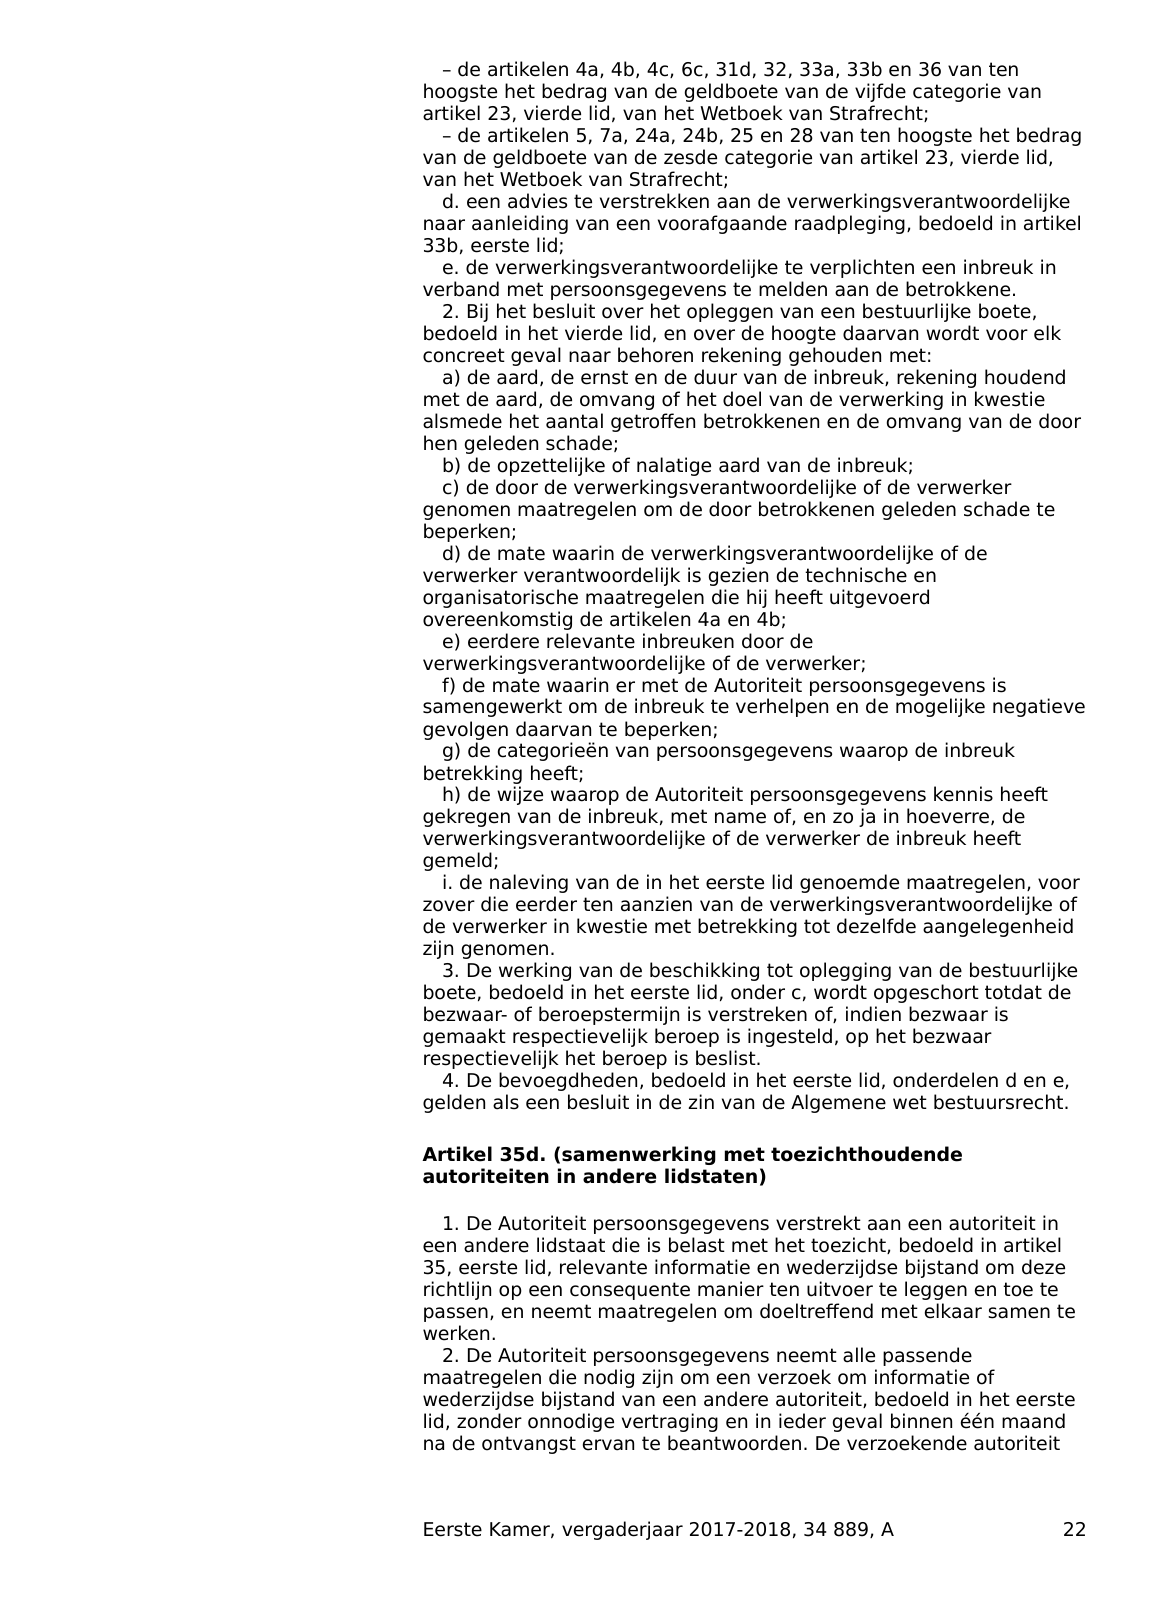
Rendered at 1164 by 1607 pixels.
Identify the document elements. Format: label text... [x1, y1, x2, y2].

text c) de door de verwerkingsverantwoordelijke of de verwerker genomen maatregelen om de door betrokkenen geleden schade te beperken; [422, 477, 1087, 543]
subtitle Artikel 35d. (samenwerking met toezichthoudende autoriteiten in andere lidstaten) [422, 1144, 1087, 1188]
text d) de mate waarin de verwerkingsverantwoordelijke of de verwerker verantwoordelijk is gezien de technische en organisatorische maatregelen die hij heeft uitgevoerd overeenkomstig de artikelen 4a en 4b; [422, 543, 1087, 631]
text – de artikelen 4a, 4b, 4c, 6c, 31d, 32, 33a, 33b en 36 van ten hoogste het bedrag van de geldboete van de vijfde categorie van artikel 23, vierde lid, van het Wetboek van Strafrecht; [422, 59, 1087, 125]
text 2. Bij het besluit over het opleggen van een bestuurlijke boete, bedoeld in het vierde lid, en over de hoogte daarvan wordt voor elk concreet geval naar behoren rekening gehouden met: [422, 301, 1087, 367]
text – de artikelen 5, 7a, 24a, 24b, 25 en 28 van ten hoogste het bedrag van de geldboete van de zesde categorie van artikel 23, vierde lid, van het Wetboek van Strafrecht; [422, 125, 1087, 191]
text e. de verwerkingsverantwoordelijke te verplichten een inbreuk in verband met persoonsgegevens te melden aan de betrokkene. [422, 257, 1087, 301]
text 2. De Autoriteit persoonsgegevens neemt alle passende maatregelen die nodig zijn om een verzoek om informatie of wederzijdse bijstand van een andere autoriteit, bedoeld in het eerste lid, zonder onnodige vertraging en in ieder geval binnen één maand na de ontvangst ervan te beantwoorden. De verzoekende autoriteit [422, 1345, 1087, 1455]
text f) de mate waarin er met de Autoriteit persoonsgegevens is samengewerkt om de inbreuk te verhelpen en de mogelijke negatieve gevolgen daarvan te beperken; [422, 674, 1087, 740]
text e) eerdere relevante inbreuken door de verwerkingsverantwoordelijke of de verwerker; [422, 631, 1087, 674]
text h) de wijze waarop de Autoriteit persoonsgegevens kennis heeft gekregen van de inbreuk, met name of, en zo ja in hoeverre, de verwerkingsverantwoordelijke of de verwerker de inbreuk heeft gemeld; [422, 784, 1087, 872]
text 4. De bevoegdheden, bedoeld in het eerste lid, onderdelen d en e, gelden als een besluit in de zin van de Algemene wet bestuursrecht. [422, 1070, 1087, 1114]
text i. de naleving van de in het eerste lid genoemde maatregelen, voor zover die eerder ten aanzien van de verwerkingsverantwoordelijke of de verwerker in kwestie met betrekking tot dezelfde aangelegenheid zijn genomen. [422, 872, 1087, 960]
text b) de opzettelijke of nalatige aard van de inbreuk; [422, 455, 1087, 477]
text 1. De Autoriteit persoonsgegevens verstrekt aan een autoriteit in een andere lidstaat die is belast met het toezicht, bedoeld in artikel 35, eerste lid, relevante informatie en wederzijdse bijstand om deze richtlijn op een consequente manier ten uitvoer te leggen en toe te passen, en neemt maatregelen om doeltreffend met elkaar samen te werken. [422, 1213, 1087, 1345]
text g) de categorieën van persoonsgegevens waarop de inbreuk betrekking heeft; [422, 740, 1087, 784]
text 3. De werking van de beschikking tot oplegging van de bestuurlijke boete, bedoeld in het eerste lid, onder c, wordt opgeschort totdat de bezwaar- of beroepstermijn is verstreken of, indien bezwaar is gemaakt respectievelijk beroep is ingesteld, op het bezwaar respectievelijk het beroep is beslist. [422, 960, 1087, 1070]
text d. een advies te verstrekken aan de verwerkingsverantwoordelijke naar aanleiding van een voorafgaande raadpleging, bedoeld in artikel 33b, eerste lid; [422, 191, 1087, 257]
text a) de aard, de ernst en de duur van de inbreuk, rekening houdend met de aard, de omvang of het doel van de verwerking in kwestie alsmede het aantal getroffen betrokkenen en de omvang van de door hen geleden schade; [422, 367, 1087, 455]
